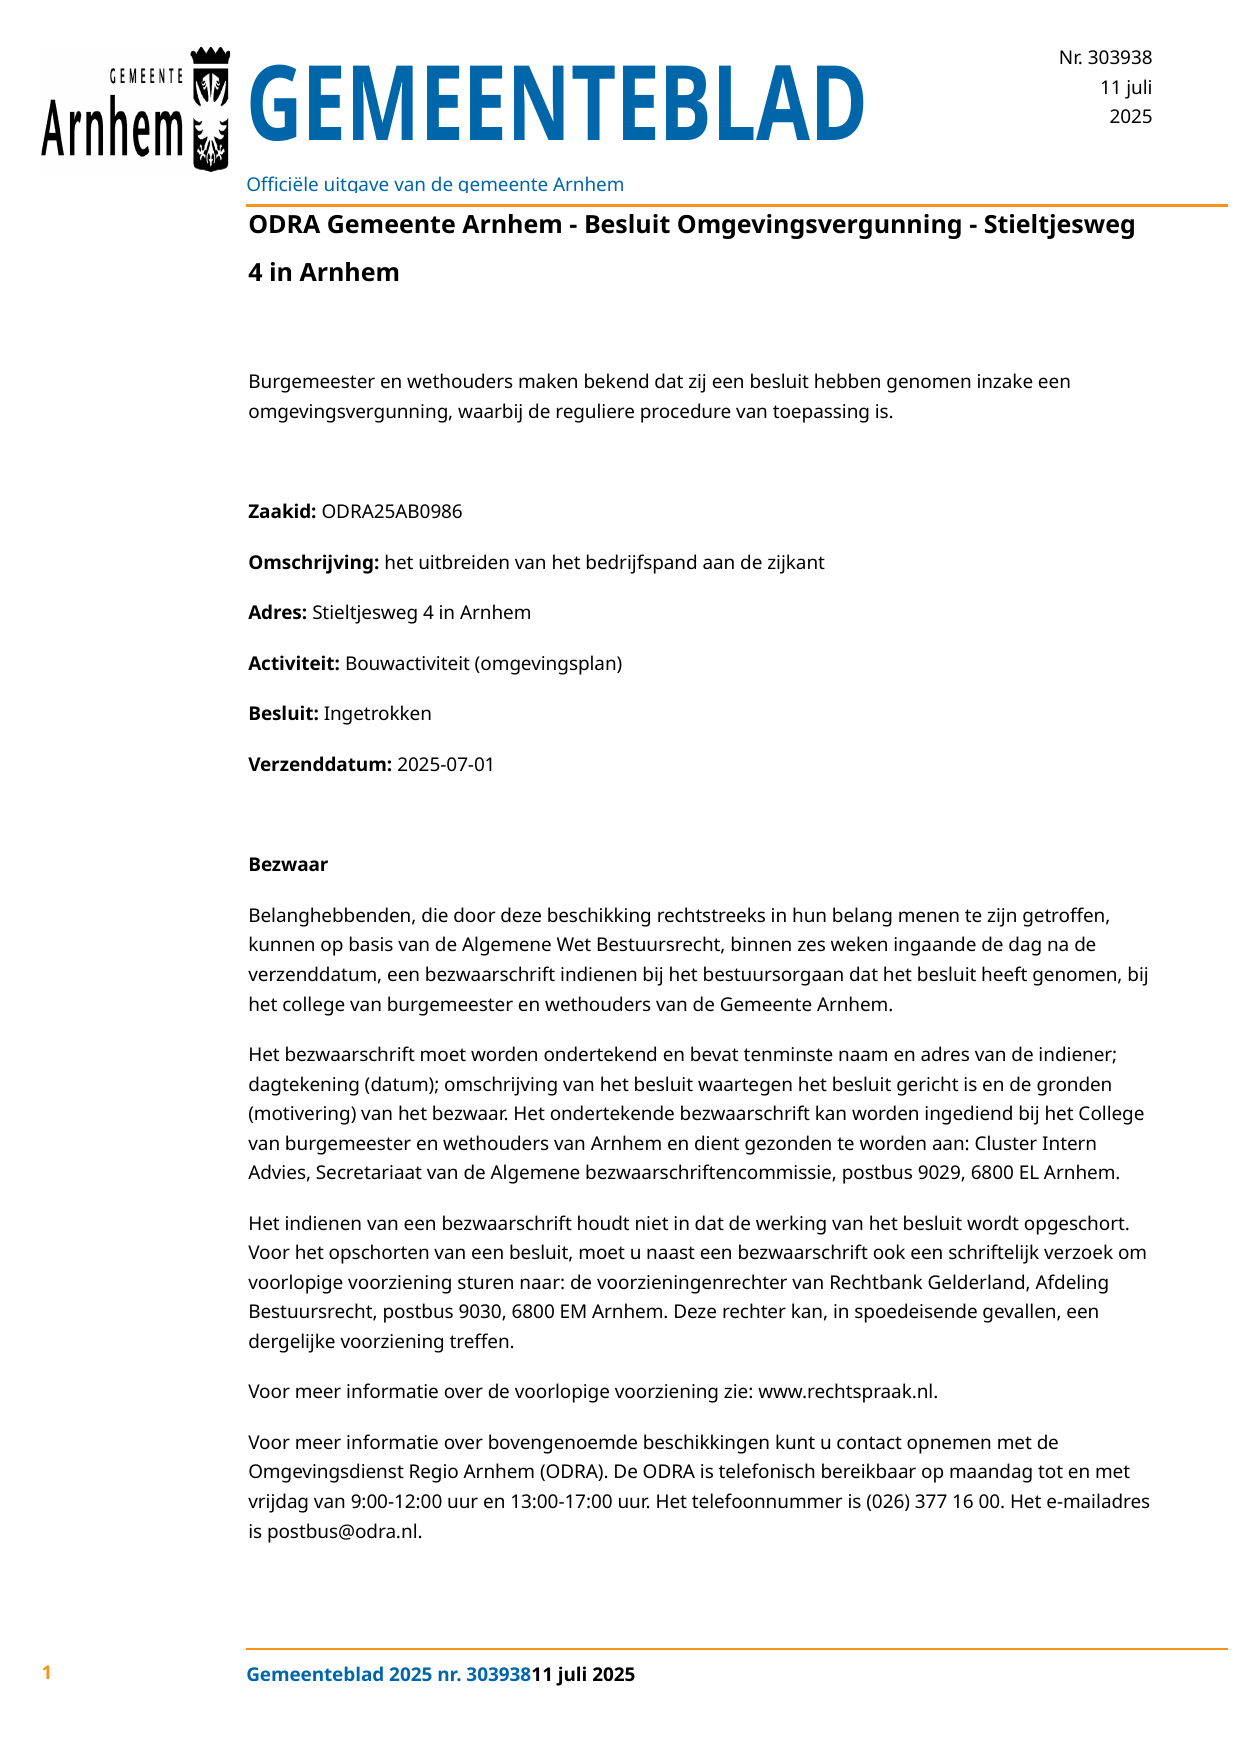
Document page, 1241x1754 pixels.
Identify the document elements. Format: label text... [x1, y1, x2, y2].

text Burgemeester en wethouders maken bekend dat zij een besluit hebben genomen inzake een omgevingsvergunning, waarbij de reguliere procedure van toepassing is. [248, 368, 1152, 424]
text ODRA Gemeente Arnhem - Besluit Omgevingsvergunning - Stieltjesweg 4 in Arnhem [248, 207, 1152, 288]
text Voor meer informatie over bovengenoemde beschikkingen kunt u contact opnemen met de Omgevingsdienst Regio Arnhem (ODRA). De ODRA is telefonisch bereikbaar op maandag tot en met vrijdag van 9:00-12:00 uur en 13:00-17:00 uur. Het telefoonnummer is (026) 377 16 00. Het e-mailadres is postbus@odra.nl. [248, 1429, 1152, 1544]
text Activiteit: Bouwactiviteit (omgevingsplan) [248, 650, 1152, 676]
text Adres: Stieltjesweg 4 in Arnhem [248, 599, 1152, 625]
picture [41, 47, 231, 172]
text Zaakid: ODRA25AB0986 [248, 499, 1152, 524]
text Verzenddatum: 2025-07-01 [248, 751, 1152, 777]
text Bezwaar [248, 852, 1152, 877]
text Belanghebbenden, die door deze beschikking rechtstreeks in hun belang menen te zijn getroffen, kunnen op basis van de Algemene Wet Bestuursrecht, binnen zes weken ingaande de dag na de verzenddatum, een bezwaarschrift indienen bij het bestuursorgaan dat het besluit heeft genomen, bij het college van burgemeester en wethouders van de Gemeente Arnhem. [248, 902, 1152, 1017]
text Besluit: Ingetrokken [248, 700, 1152, 726]
text Het bezwaarschrift moet worden ondertekend en bevat tenminste naam en adres van de indiener; dagtekening (datum); omschrijving van het besluit waartegen het besluit gericht is en de gronden (motivering) van het bezwaar. Het ondertekende bezwaarschrift kan worden ingediend bij het College van burgemeester en wethouders van Arnhem en dient gezonden te worden aan: Cluster Intern Advies, Secretariaat van de Algemene bezwaarschriftencommissie, postbus 9029, 6800 EL Arnhem. [248, 1041, 1152, 1185]
text Voor meer informatie over de voorlopige voorziening zie: www.rechtspraak.nl. [248, 1379, 1152, 1404]
text Het indienen van een bezwaarschrift houdt niet in dat de werking van het besluit wordt opgeschort. Voor het opschorten van een besluit, moet u naast een bezwaarschrift ook een schriftelijk verzoek om voorlopige voorziening sturen naar: de voorzieningenrechter van Rechtbank Gelderland, Afdeling Bestuursrecht, postbus 9030, 6800 EM Arnhem. Deze rechter kan, in spoedeisende gevallen, een dergelijke voorziening treffen. [248, 1210, 1152, 1354]
text Omschrijving: het uitbreiden van het bedrijfspand aan de zijkant [248, 549, 1152, 575]
